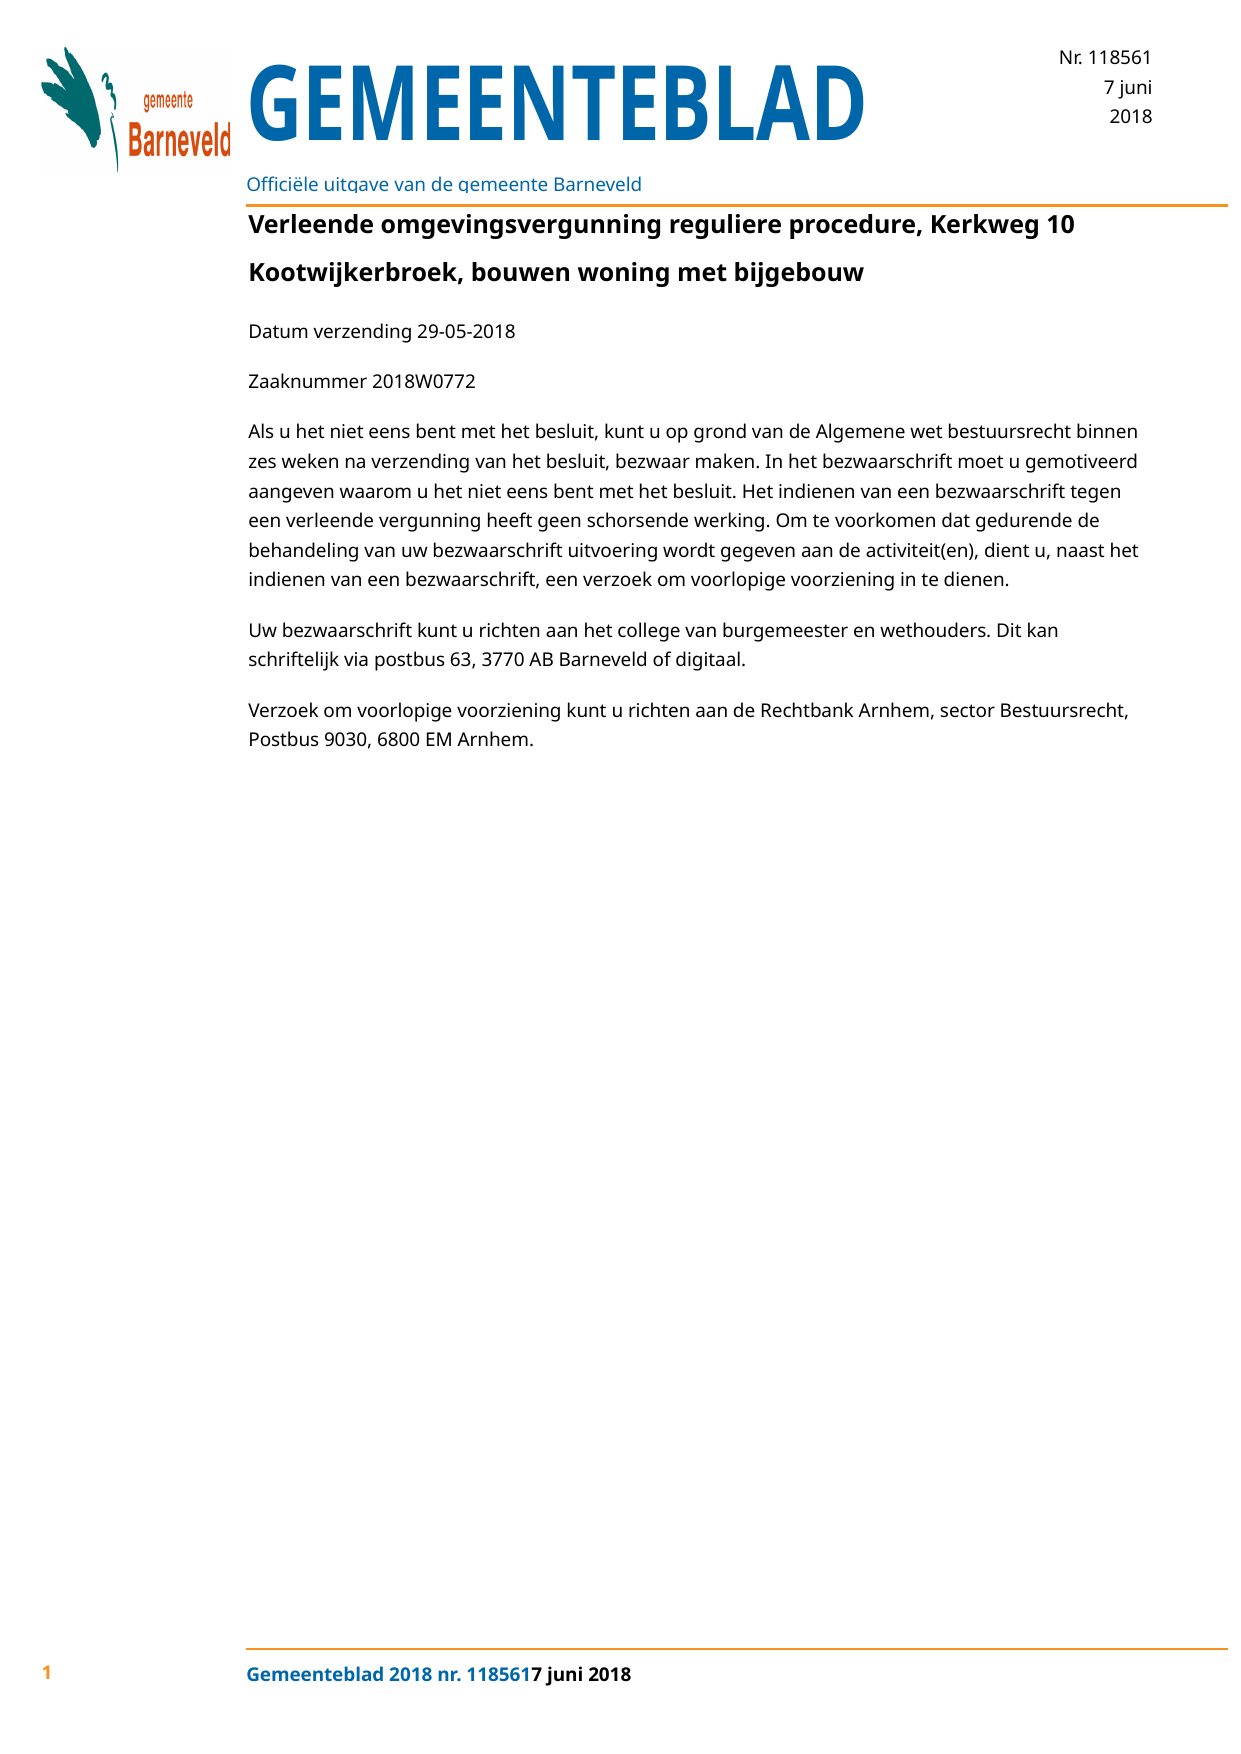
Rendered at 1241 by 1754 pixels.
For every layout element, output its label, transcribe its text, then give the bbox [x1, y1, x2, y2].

text Verleende omgevingsvergunning reguliere procedure, Kerkweg 10 Kootwijkerbroek, bouwen woning met bijgebouw [248, 207, 1152, 288]
text Datum verzending 29-05-2018 [248, 318, 1152, 344]
text Uw bezwaarschrift kunt u richten aan het college van burgemeester en wethouders. Dit kan schriftelijk via postbus 63, 3770 AB Barneveld of digitaal. [248, 617, 1152, 672]
picture [41, 47, 231, 172]
text Als u het niet eens bent met het besluit, kunt u op grond van de Algemene wet bestuursrecht binnen zes weken na verzending van het besluit, bezwaar maken. In het bezwaarschrift moet u gemotiveerd aangeven waarom u het niet eens bent met het besluit. Het indienen van een bezwaarschrift tegen een verleende vergunning heeft geen schorsende werking. Om te voorkomen dat gedurende de behandeling van uw bezwaarschrift uitvoering wordt gegeven aan de activiteit(en), dient u, naast het indienen van een bezwaarschrift, een verzoek om voorlopige voorziening in te dienen. [248, 419, 1152, 592]
text Zaaknummer 2018W0772 [248, 368, 1152, 394]
text Verzoek om voorlopige voorziening kunt u richten aan de Rechtbank Arnhem, sector Bestuursrecht, Postbus 9030, 6800 EM Arnhem. [248, 697, 1152, 752]
